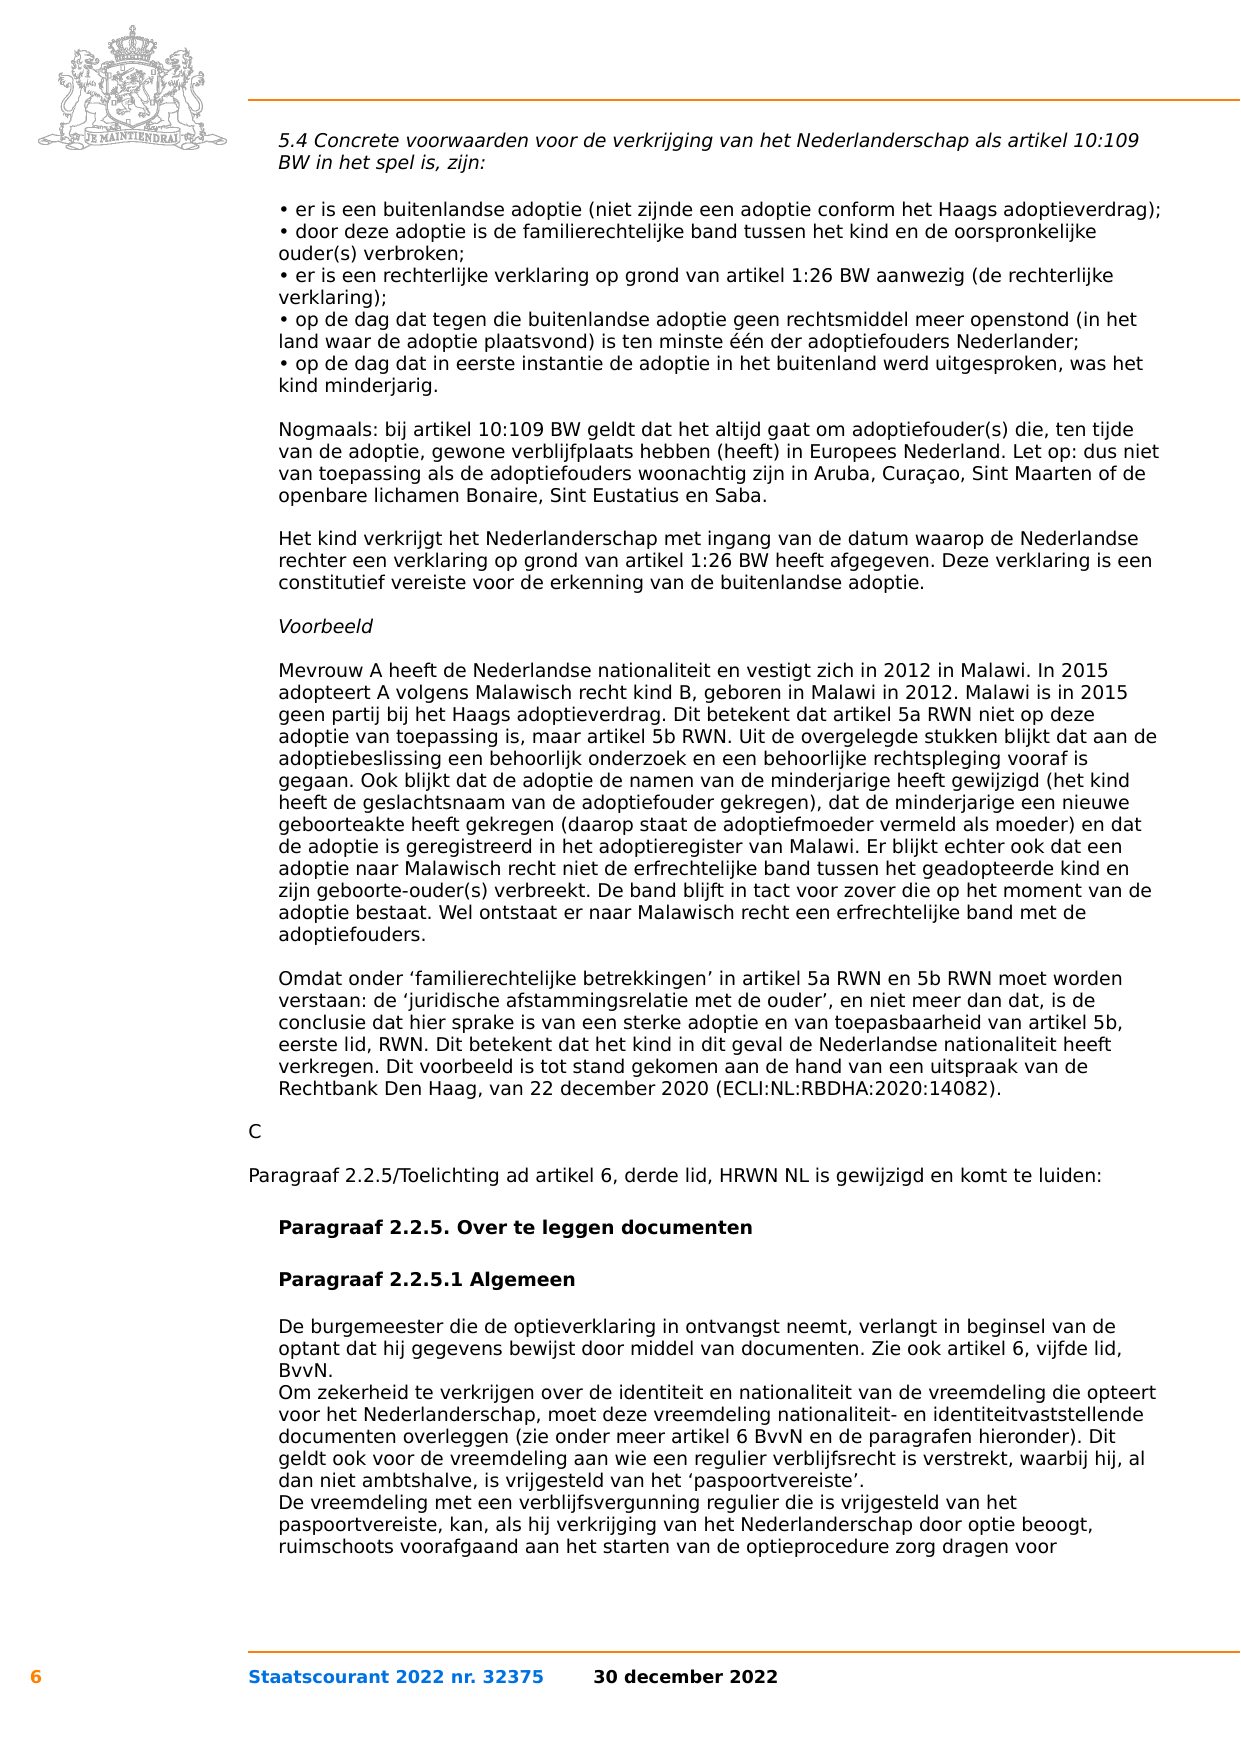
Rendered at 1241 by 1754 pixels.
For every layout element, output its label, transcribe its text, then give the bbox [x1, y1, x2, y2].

text Nogmaals: bij artikel 10:109 BW geldt dat het altijd gaat om adoptiefouder(s) die, ten tijde van de adoptie, gewone verblijfplaats hebben (heeft) in Europees Nederland. Let op: dus niet van toepassing als de adoptiefouders woonachtig zijn in Aruba, Curaçao, Sint Maarten of de openbare lichamen Bonaire, Sint Eustatius en Saba. [278, 418, 1163, 506]
text • op de dag dat tegen die buitenlandse adoptie geen rechtsmiddel meer openstond (in het land waar de adoptie plaatsvond) is ten minste één der adoptiefouders Nederlander; [278, 309, 1163, 353]
text Om zekerheid te verkrijgen over de identiteit en nationaliteit van de vreemdeling die opteert voor het Nederlanderschap, moet deze vreemdeling nationaliteit- en identiteitvaststellende documenten overleggen (zie onder meer artikel 6 BvvN en de paragrafen hieronder). Dit geldt ook voor de vreemdeling aan wie een regulier verblijfsrecht is verstrekt, waarbij hij, al dan niet ambtshalve, is vrijgesteld van het ‘paspoortvereiste’. [278, 1382, 1163, 1492]
text De vreemdeling met een verblijfsvergunning regulier die is vrijgesteld van het paspoortvereiste, kan, als hij verkrijging van het Nederlanderschap door optie beoogt, ruimschoots voorafgaand aan het starten van de optieprocedure zorg dragen voor [278, 1492, 1163, 1558]
text C [248, 1121, 1163, 1143]
subtitle Paragraaf 2.2.5.1 Algemeen [278, 1269, 1163, 1291]
subtitle Paragraaf 2.2.5. Over te leggen documenten [278, 1217, 1163, 1239]
text • er is een buitenlandse adoptie (niet zijnde een adoptie conform het Haags adoptieverdrag); [278, 199, 1163, 221]
subtitle Voorbeeld [278, 616, 1163, 638]
text • op de dag dat in eerste instantie de adoptie in het buitenland werd uitgesproken, was het kind minderjarig. [278, 353, 1163, 397]
picture [38, 25, 227, 150]
subtitle 5.4 Concrete voorwaarden voor de verkrijging van het Nederlanderschap als artikel 10:109 BW in het spel is, zijn: [278, 130, 1163, 174]
text Mevrouw A heeft de Nederlandse nationaliteit en vestigt zich in 2012 in Malawi. In 2015 adopteert A volgens Malawisch recht kind B, geboren in Malawi in 2012. Malawi is in 2015 geen partij bij het Haags adoptieverdrag. Dit betekent dat artikel 5a RWN niet op deze adoptie van toepassing is, maar artikel 5b RWN. Uit de overgelegde stukken blijkt dat aan de adoptiebeslissing een behoorlijk onderzoek en een behoorlijke rechtspleging vooraf is gegaan. Ook blijkt dat de adoptie de namen van de minderjarige heeft gewijzigd (het kind heeft de geslachtsnaam van de adoptiefouder gekregen), dat de minderjarige een nieuwe geboorteakte heeft gekregen (daarop staat de adoptiefmoeder vermeld als moeder) en dat de adoptie is geregistreerd in het adoptieregister van Malawi. Er blijkt echter ook dat een adoptie naar Malawisch recht niet de erfrechtelijke band tussen het geadopteerde kind en zijn geboorte-ouder(s) verbreekt. De band blijft in tact voor zover die op het moment van de adoptie bestaat. Wel ontstaat er naar Malawisch recht een erfrechtelijke band met de adoptiefouders. [278, 660, 1163, 946]
text • door deze adoptie is de familierechtelijke band tussen het kind en de oorspronkelijke ouder(s) verbroken; [278, 221, 1163, 265]
text Het kind verkrijgt het Nederlanderschap met ingang van de datum waarop de Nederlandse rechter een verklaring op grond van artikel 1:26 BW heeft afgegeven. Deze verklaring is een constitutief vereiste voor de erkenning van de buitenlandse adoptie. [278, 528, 1163, 594]
text • er is een rechterlijke verklaring op grond van artikel 1:26 BW aanwezig (de rechterlijke verklaring); [278, 265, 1163, 309]
text Paragraaf 2.2.5/Toelichting ad artikel 6, derde lid, HRWN NL is gewijzigd en komt te luiden: [248, 1165, 1163, 1187]
text Omdat onder ‘familierechtelijke betrekkingen’ in artikel 5a RWN en 5b RWN moet worden verstaan: de ‘juridische afstammingsrelatie met de ouder’, en niet meer dan dat, is de conclusie dat hier sprake is van een sterke adoptie en van toepasbaarheid van artikel 5b, eerste lid, RWN. Dit betekent dat het kind in dit geval de Nederlandse nationaliteit heeft verkregen. Dit voorbeeld is tot stand gekomen aan de hand van een uitspraak van de Rechtbank Den Haag, van 22 december 2020 (ECLI:NL:RBDHA:2020:14082). [278, 968, 1163, 1099]
text De burgemeester die de optieverklaring in ontvangst neemt, verlangt in beginsel van de optant dat hij gegevens bewijst door middel van documenten. Zie ook artikel 6, vijfde lid, BvvN. [278, 1316, 1163, 1382]
